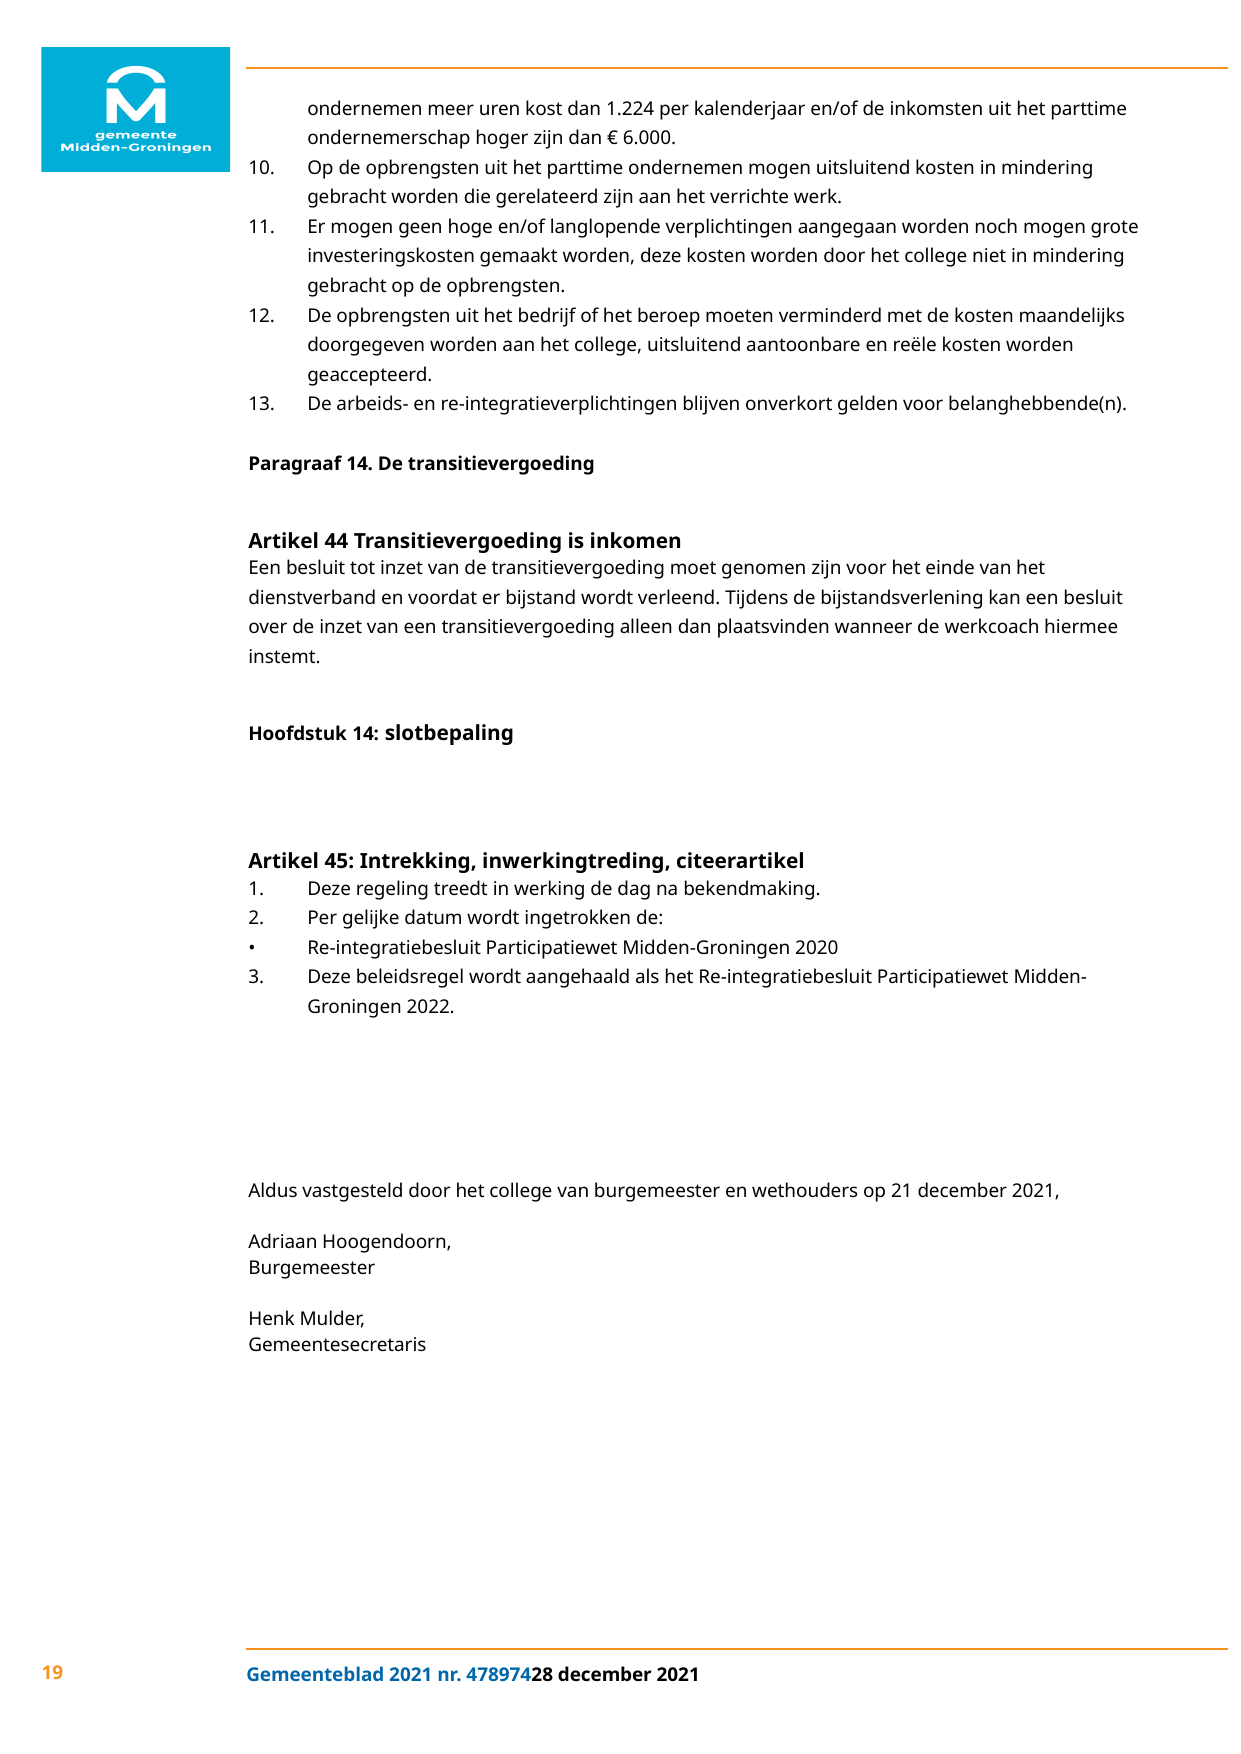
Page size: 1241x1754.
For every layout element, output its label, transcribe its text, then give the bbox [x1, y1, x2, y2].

text Aldus vastgesteld door het college van burgemeester en wethouders op 21 december 2021, [248, 1177, 1152, 1203]
text Burgemeester [248, 1254, 1152, 1280]
text Artikel 45: Intrekking, inwerkingtreding, citeerartikel [248, 846, 1152, 875]
list ondernemen meer uren kost dan 1.224 per kalenderjaar en/of de inkomsten uit het parttime ondernemerschap hoger zijn dan € 6.000. [248, 95, 1152, 150]
list Deze regeling treedt in werking de dag na bekendmaking. [248, 875, 1152, 901]
list Op de opbrengsten uit het parttime ondernemen mogen uitsluitend kosten in mindering gebracht worden die gerelateerd zijn aan het verrichte werk. [248, 154, 1152, 209]
list Re-integratiebesluit Participatiewet Midden-Groningen 2020 [248, 934, 1152, 960]
text Adriaan Hoogendoorn, [248, 1228, 1152, 1254]
text Hoofdstuk 14: slotbepaling [248, 718, 1152, 747]
picture [184, 146, 190, 153]
text Een besluit tot inzet van de transitievergoeding moet genomen zijn voor het einde van het dienstverband en voordat er bijstand wordt verleend. Tijdens de bijstandsverlening kan een besluit over de inzet van een transitievergoeding alleen dan plaatsvinden wanneer de werkcoach hiermee instemt. [248, 554, 1152, 669]
picture [107, 89, 165, 122]
text Gemeentesecretaris [248, 1331, 1152, 1357]
list Er mogen geen hoge en/of langlopende verplichtingen aangegaan worden noch mogen grote investeringskosten gemaakt worden, deze kosten worden door het college niet in mindering gebracht op de opbrengsten. [248, 213, 1152, 298]
list Per gelijke datum wordt ingetrokken de: [248, 904, 1152, 930]
list De arbeids- en re-integratieverplichtingen blijven onverkort gelden voor belanghebbende(n). [248, 391, 1152, 416]
picture [108, 66, 164, 82]
text Paragraaf 14. De transitievergoeding [248, 450, 1152, 476]
list De opbrengsten uit het bedrijf of het beroep moeten verminderd met de kosten maandelijks doorgegeven worden aan het college, uitsluitend aantoonbare en reële kosten worden geaccepteerd. [248, 302, 1152, 387]
text Artikel 44 Transitievergoeding is inkomen [248, 526, 1152, 554]
text Henk Mulder, [248, 1306, 1152, 1331]
list Deze beleidsregel wordt aangehaald als het Re-integratiebesluit Participatiewet Midden-Groningen 2022. [248, 964, 1152, 1019]
